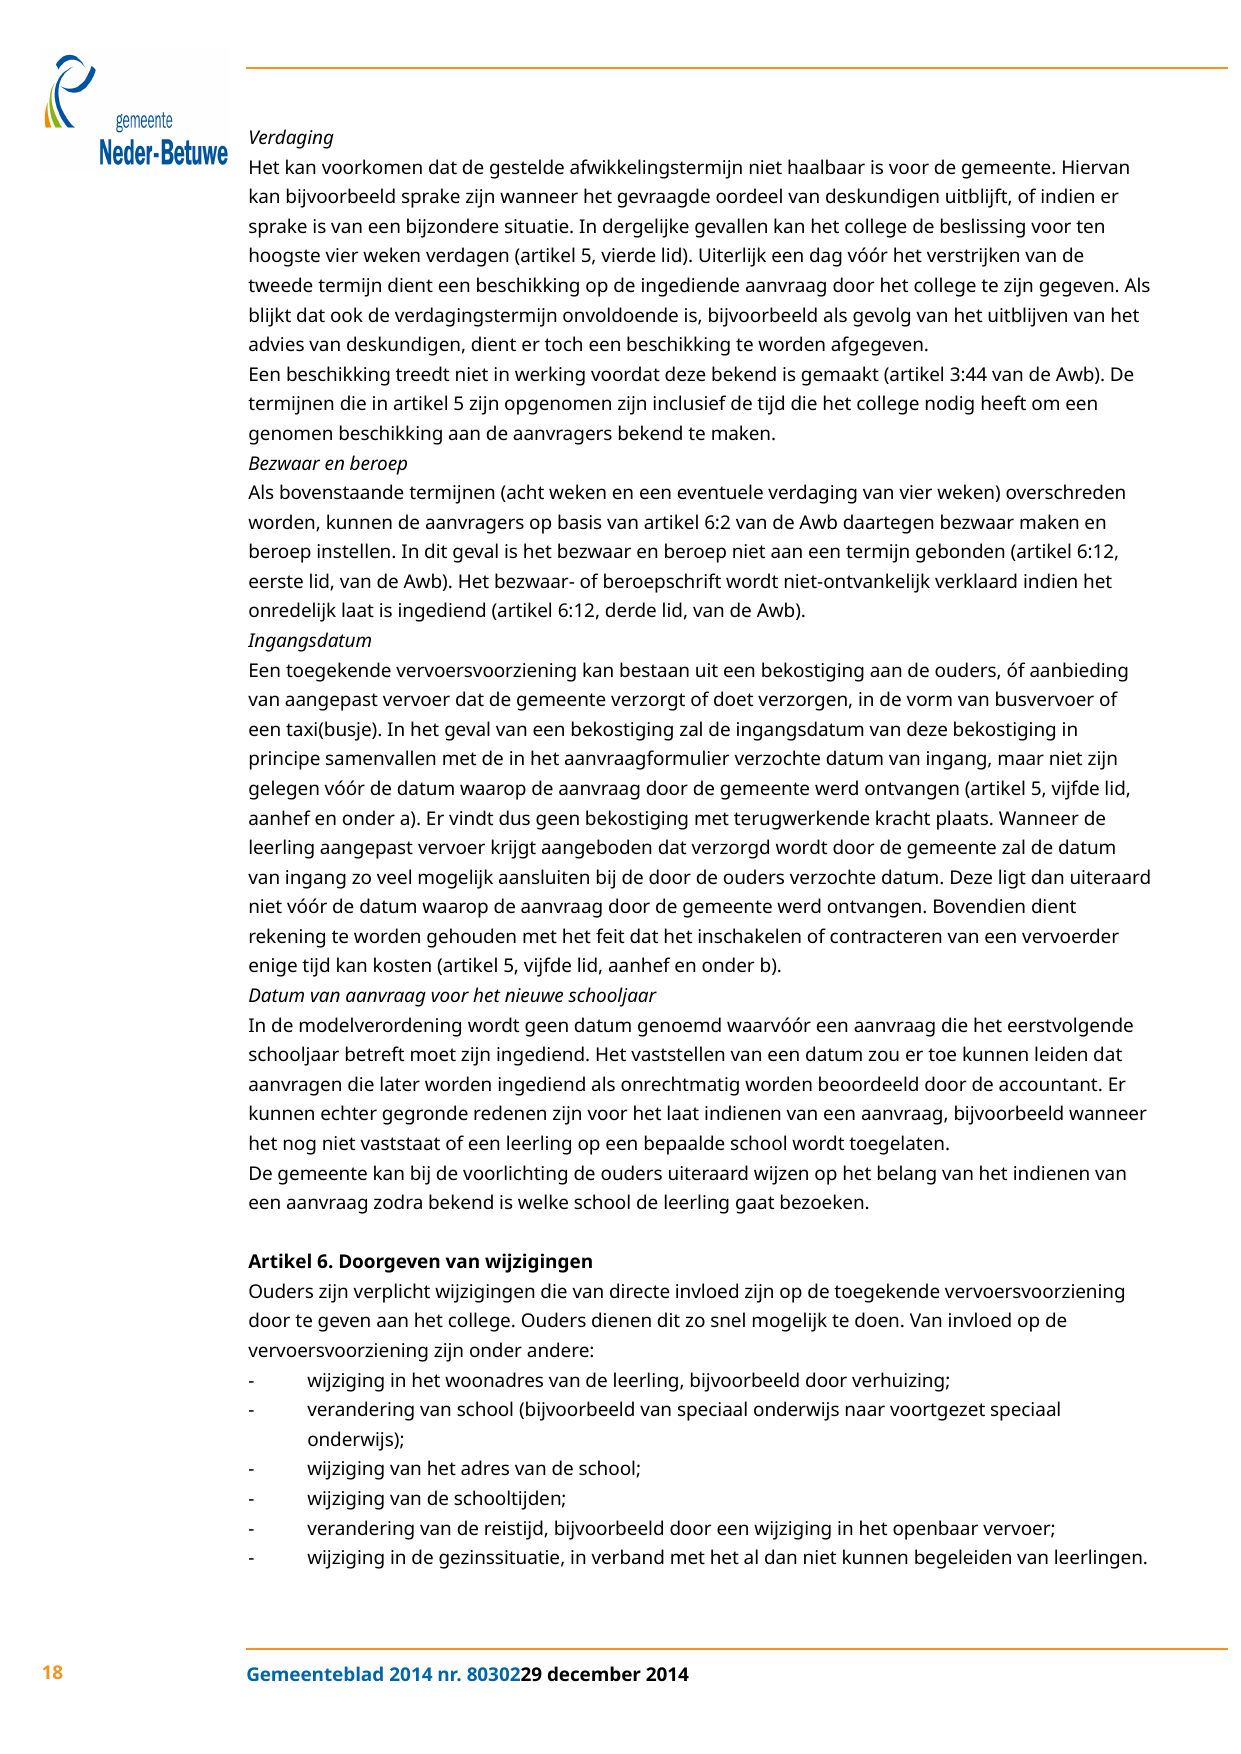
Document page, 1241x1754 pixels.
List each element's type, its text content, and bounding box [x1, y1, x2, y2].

list verandering van school (bijvoorbeeld van speciaal onderwijs naar voortgezet speciaal onderwijs); [248, 1396, 1152, 1452]
text Bezwaar en beroep [248, 450, 1152, 476]
text In de modelverordening wordt geen datum genoemd waarvóór een aanvraag die het eerstvolgende schooljaar betreft moet zijn ingediend. Het vaststellen van een datum zou er toe kunnen leiden dat aanvragen die later worden ingediend als onrechtmatig worden beoordeeld door de accountant. Er kunnen echter gegronde redenen zijn voor het laat indienen van een aanvraag, bijvoorbeeld wanneer het nog niet vaststaat of een leerling op een bepaalde school wordt toegelaten. [248, 1012, 1152, 1156]
list verandering van de reistijd, bijvoorbeeld door een wijziging in het openbaar vervoer; [248, 1515, 1152, 1541]
text Verdaging [248, 124, 1152, 150]
text Een beschikking treedt niet in werking voordat deze bekend is gemaakt (artikel 3:44 van de Awb). De termijnen die in artikel 5 zijn opgenomen zijn inclusief de tijd die het college nodig heeft om een genomen beschikking aan de aanvragers bekend te maken. [248, 361, 1152, 446]
text Een toegekende vervoersvoorziening kan bestaan uit een bekostiging aan de ouders, óf aanbieding van aangepast vervoer dat de gemeente verzorgt of doet verzorgen, in de vorm van busvervoer of een taxi(busje). In het geval van een bekostiging zal de ingangsdatum van deze bekostiging in principe samenvallen met de in het aanvraagformulier verzochte datum van ingang, maar niet zijn gelegen vóór de datum waarop de aanvraag door de gemeente werd ontvangen (artikel 5, vijfde lid, aanhef en onder a). Er vindt dus geen bekostiging met terugwerkende kracht plaats. Wanneer de leerling aangepast vervoer krijgt aangeboden dat verzorgd wordt door de gemeente zal de datum van ingang zo veel mogelijk aansluiten bij de door de ouders verzochte datum. Deze ligt dan uiteraard niet vóór de datum waarop de aanvraag door de gemeente werd ontvangen. Bovendien dient rekening te worden gehouden met het feit dat het inschakelen of contracteren van een vervoerder enige tijd kan kosten (artikel 5, vijfde lid, aanhef en onder b). [248, 657, 1152, 978]
text Het kan voorkomen dat de gestelde afwikkelingstermijn niet haalbaar is voor de gemeente. Hiervan kan bijvoorbeeld sprake zijn wanneer het gevraagde oordeel van deskundigen uitblijft, of indien er sprake is van een bijzondere situatie. In dergelijke gevallen kan het college de beslissing voor ten hoogste vier weken verdagen (artikel 5, vierde lid). Uiterlijk een dag vóór het verstrijken van de tweede termijn dient een beschikking op de ingediende aanvraag door het college te zijn gegeven. Als blijkt dat ook de verdagingstermijn onvoldoende is, bijvoorbeeld als gevolg van het uitblijven van het advies van deskundigen, dient er toch een beschikking te worden afgegeven. [248, 154, 1152, 357]
list wijziging van het adres van de school; [248, 1456, 1152, 1481]
text Ingangsdatum [248, 627, 1152, 653]
picture [41, 47, 231, 172]
text Artikel 6. Doorgeven van wijzigingen [248, 1248, 1152, 1274]
list wijziging in het woonadres van de leerling, bijvoorbeeld door verhuizing; [248, 1367, 1152, 1393]
text Datum van aanvraag voor het nieuwe schooljaar [248, 982, 1152, 1008]
text Ouders zijn verplicht wijzigingen die van directe invloed zijn op de toegekende vervoersvoorziening door te geven aan het college. Ouders dienen dit zo snel mogelijk te doen. Van invloed op de vervoersvoorziening zijn onder andere: [248, 1278, 1152, 1363]
text Als bovenstaande termijnen (acht weken en een eventuele verdaging van vier weken) overschreden worden, kunnen de aanvragers op basis van artikel 6:2 van de Awb daartegen bezwaar maken en beroep instellen. In dit geval is het bezwaar en beroep niet aan een termijn gebonden (artikel 6:12, eerste lid, van de Awb). Het bezwaar- of beroepschrift wordt niet-ontvankelijk verklaard indien het onredelijk laat is ingediend (artikel 6:12, derde lid, van de Awb). [248, 479, 1152, 623]
list wijziging in de gezinssituatie, in verband met het al dan niet kunnen begeleiden van leerlingen. [248, 1544, 1152, 1570]
text De gemeente kan bij de voorlichting de ouders uiteraard wijzen op het belang van het indienen van een aanvraag zodra bekend is welke school de leerling gaat bezoeken. [248, 1160, 1152, 1215]
list wijziging van de schooltijden; [248, 1485, 1152, 1511]
